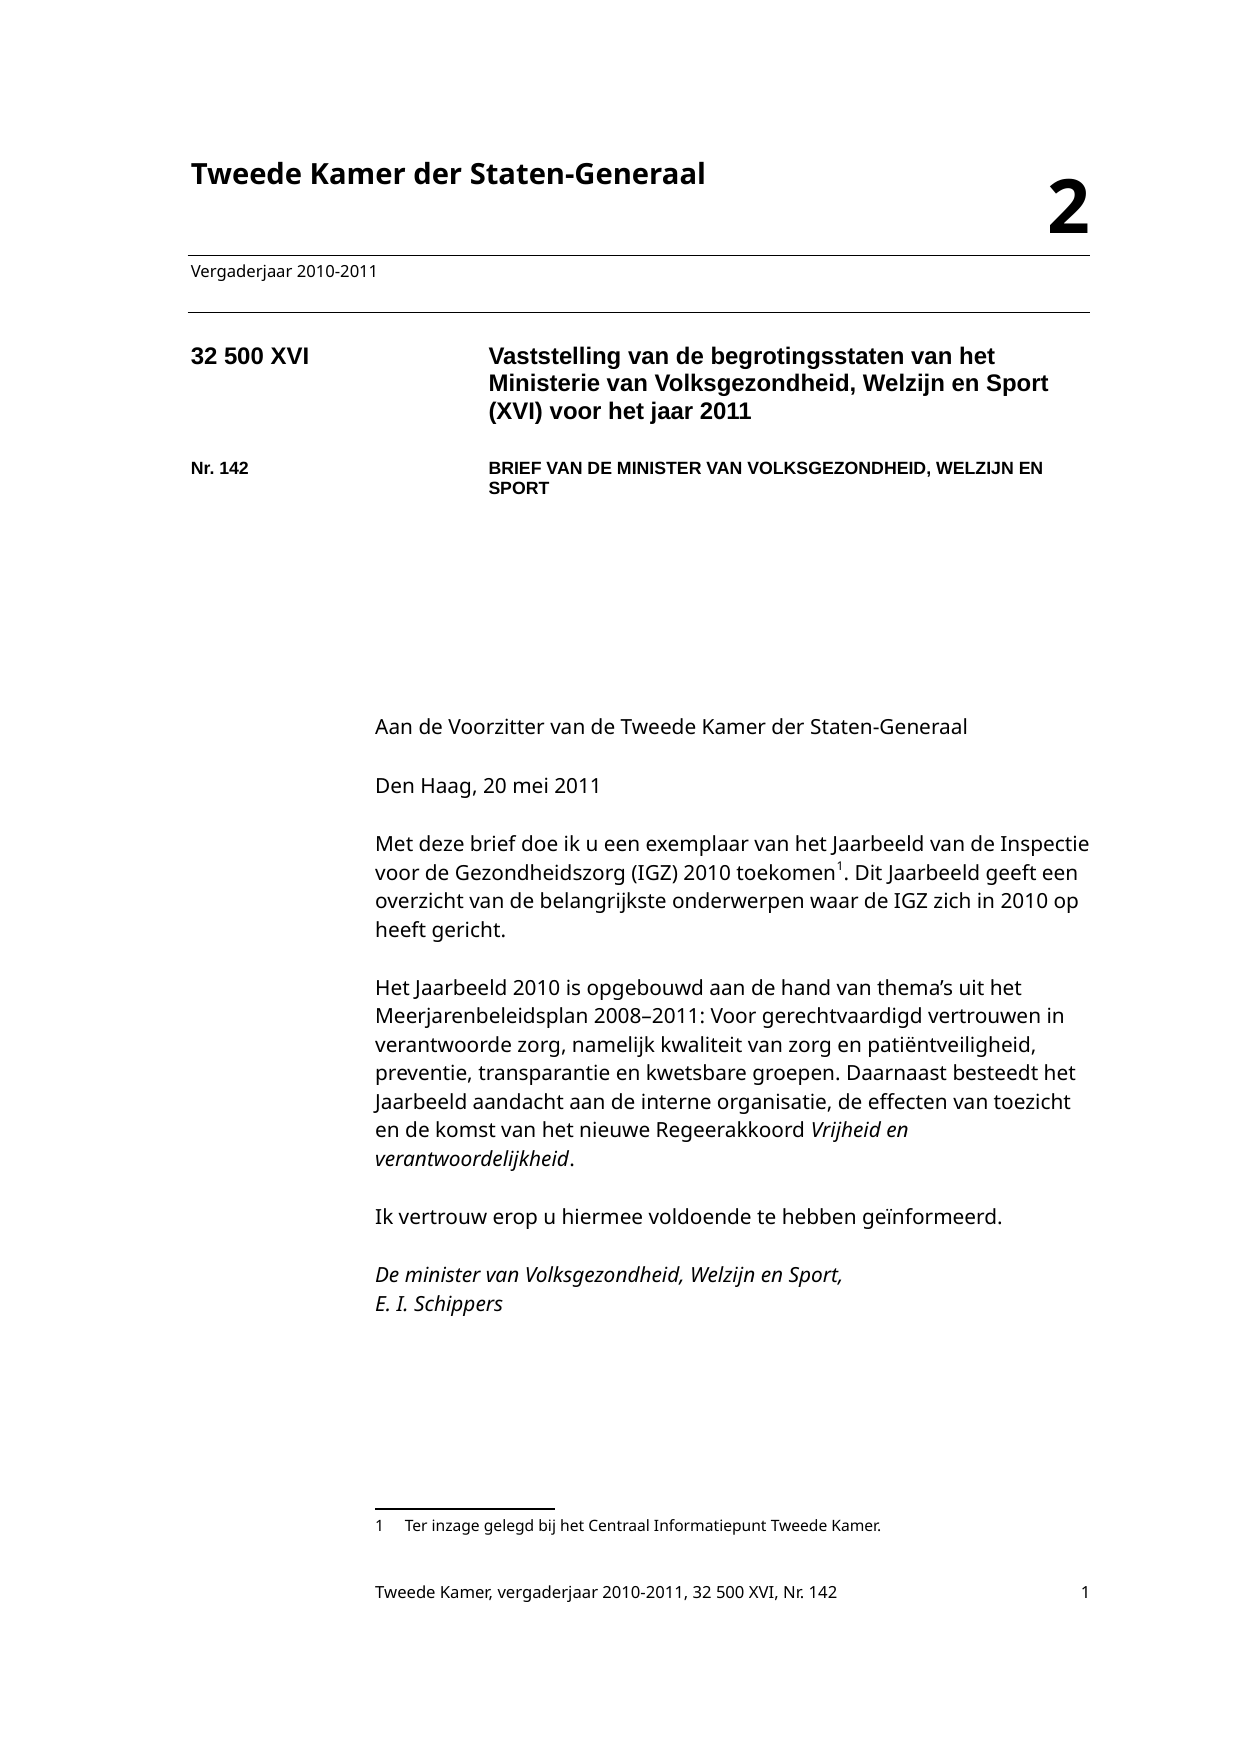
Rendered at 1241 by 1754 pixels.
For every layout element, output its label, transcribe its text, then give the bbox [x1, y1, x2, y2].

table_cell [485, 256, 1090, 312]
text Ter inzage gelegd bij het Centraal Informatiepunt Tweede Kamer. [375, 1508, 1090, 1536]
table_cell Vaststelling van de begrotingsstaten van het Ministerie van Volksgezondheid, Welzijn en Sport (XVI) voor het jaar 2011 [485, 339, 1090, 454]
table_cell BRIEF VAN DE MINISTER VAN VOLKSGEZONDHEID, WELZIJN EN SPORT [485, 455, 1090, 594]
table_cell [188, 313, 485, 339]
text De minister van Volksgezondheid, Welzijn en Sport, [375, 1261, 1090, 1289]
text Met deze brief doe ik u een exemplaar van het Jaarbeeld van de Inspectie voor de Gezondheidszorg (IGZ) 2010 toekomen. Dit Jaarbeeld geeft een overzicht van de belangrijkste onderwerpen waar de IGZ zich in 2010 op heeft gericht. [375, 829, 1090, 943]
text Het Jaarbeeld 2010 is opgebouwd aan de hand van thema’s uit het Meerjarenbeleidsplan 2008–2011: Voor gerechtvaardigd vertrouwen in verantwoorde zorg, namelijk kwaliteit van zorg en patiëntveiligheid, preventie, transparantie en kwetsbare groepen. Daarnaast besteedt het Jaarbeeld aandacht aan de interne organisatie, de effecten van toezicht en de komst van het nieuwe Regeerakkoord Vrijheid en verantwoordelijkheid. [375, 973, 1090, 1172]
table_cell Nr. 142 [188, 455, 485, 594]
text Aan de Voorzitter van de Tweede Kamer der Staten-Generaal [375, 712, 1090, 741]
table_cell 32 500 XVI [188, 339, 485, 454]
table_header 2 [910, 150, 1090, 255]
text Ik vertrouw erop u hiermee voldoende te hebben geïnformeerd. [375, 1202, 1090, 1231]
table_cell [485, 313, 1090, 339]
text E. I. Schippers [375, 1289, 1090, 1317]
table_header Tweede Kamer der Staten-Generaal [188, 150, 909, 255]
text Den Haag, 20 mei 2011 [375, 771, 1090, 799]
table_cell Vergaderjaar 2010-2011 [188, 256, 485, 312]
